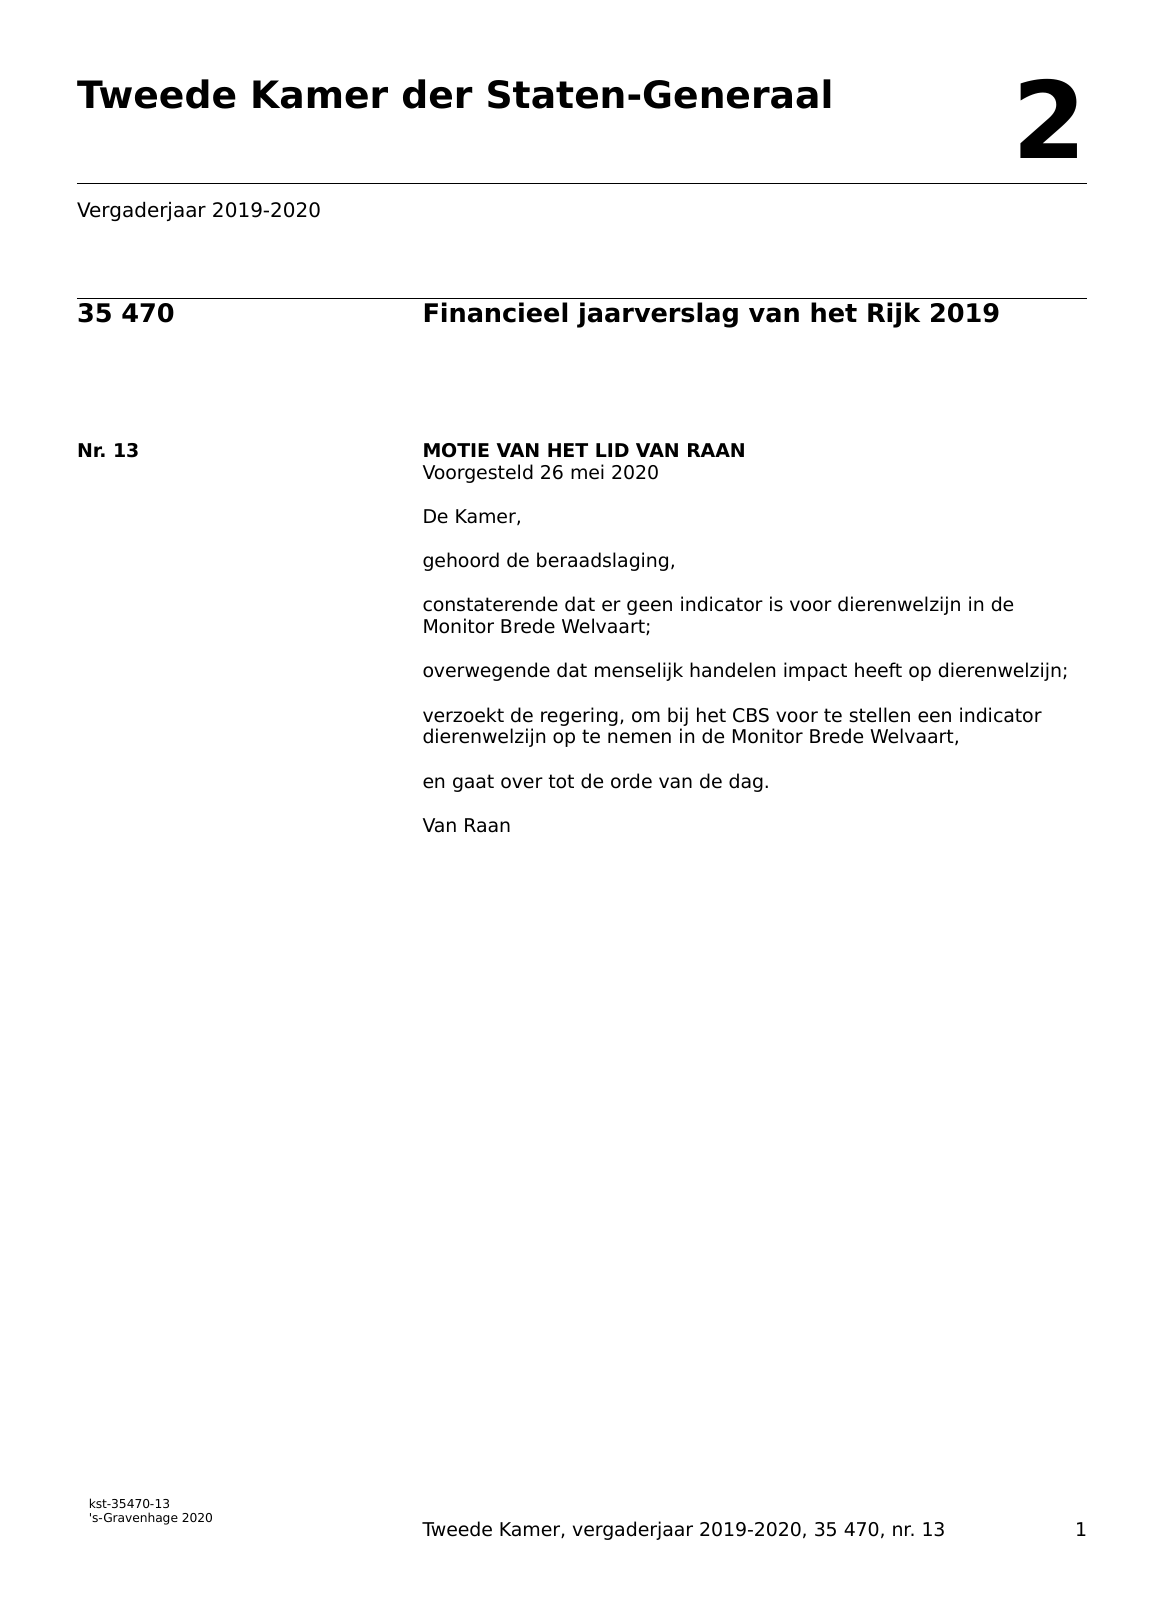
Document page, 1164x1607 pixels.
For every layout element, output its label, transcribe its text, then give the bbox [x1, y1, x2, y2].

text overwegende dat menselijk handelen impact heeft op dierenwelzijn; [422, 660, 1087, 682]
subtitle Nr. 13 MOTIE VAN HET LID VAN RAAN [77, 440, 1087, 462]
text Voorgesteld 26 mei 2020 [422, 462, 1087, 484]
text De Kamer, [422, 506, 1087, 528]
text en gaat over tot de orde van de dag. [422, 771, 1087, 793]
text gehoord de beraadslaging, [422, 550, 1087, 572]
text kst-35470-13 [88, 1497, 323, 1511]
subtitle 35 470 Financieel jaarverslag van het Rijk 2019 [77, 299, 1087, 329]
text verzoekt de regering, om bij het CBS voor te stellen een indicator dierenwelzijn op te nemen in de Monitor Brede Welvaart, [422, 704, 1087, 748]
text Van Raan [422, 815, 1087, 837]
text constaterende dat er geen indicator is voor dierenwelzijn in de Monitor Brede Welvaart; [422, 594, 1087, 638]
table_header Tweede Kamer der Staten-Generaal [77, 59, 886, 183]
table_cell Vergaderjaar 2019-2020 [77, 184, 1087, 298]
text 's-Gravenhage 2020 [88, 1511, 323, 1525]
table_header 2 [886, 59, 1087, 183]
